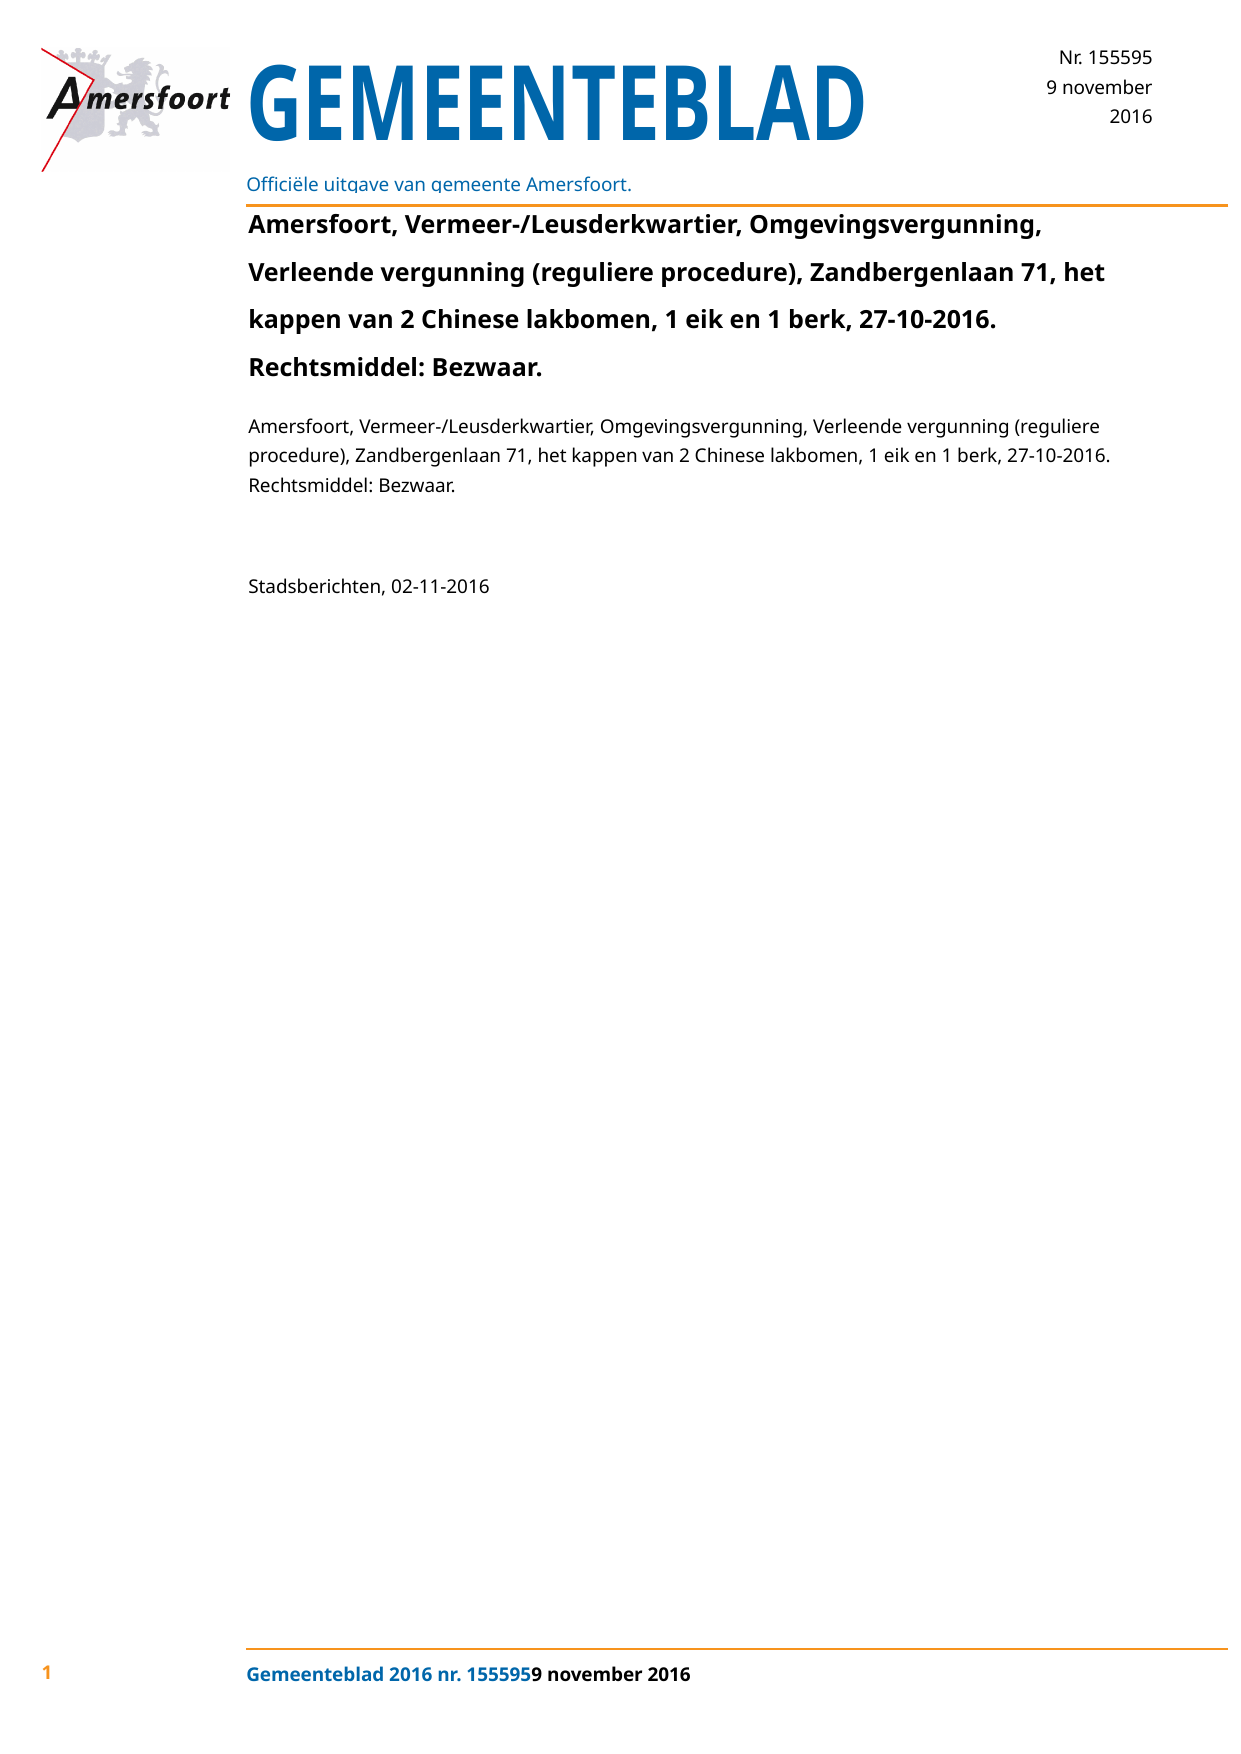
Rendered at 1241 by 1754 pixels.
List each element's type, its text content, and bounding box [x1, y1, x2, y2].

text Amersfoort, Vermeer-/Leusderkwartier, Omgevingsvergunning, Verleende vergunning (reguliere procedure), Zandbergenlaan 71, het kappen van 2 Chinese lakbomen, 1 eik en 1 berk, 27-10-2016. Rechtsmiddel: Bezwaar. [248, 413, 1152, 498]
text Stadsberichten, 02-11-2016 [248, 573, 1152, 599]
picture [41, 47, 231, 172]
text Amersfoort, Vermeer-/Leusderkwartier, Omgevingsvergunning, Verleende vergunning (reguliere procedure), Zandbergenlaan 71, het kappen van 2 Chinese lakbomen, 1 eik en 1 berk, 27-10-2016. Rechtsmiddel: Bezwaar. [248, 207, 1152, 384]
